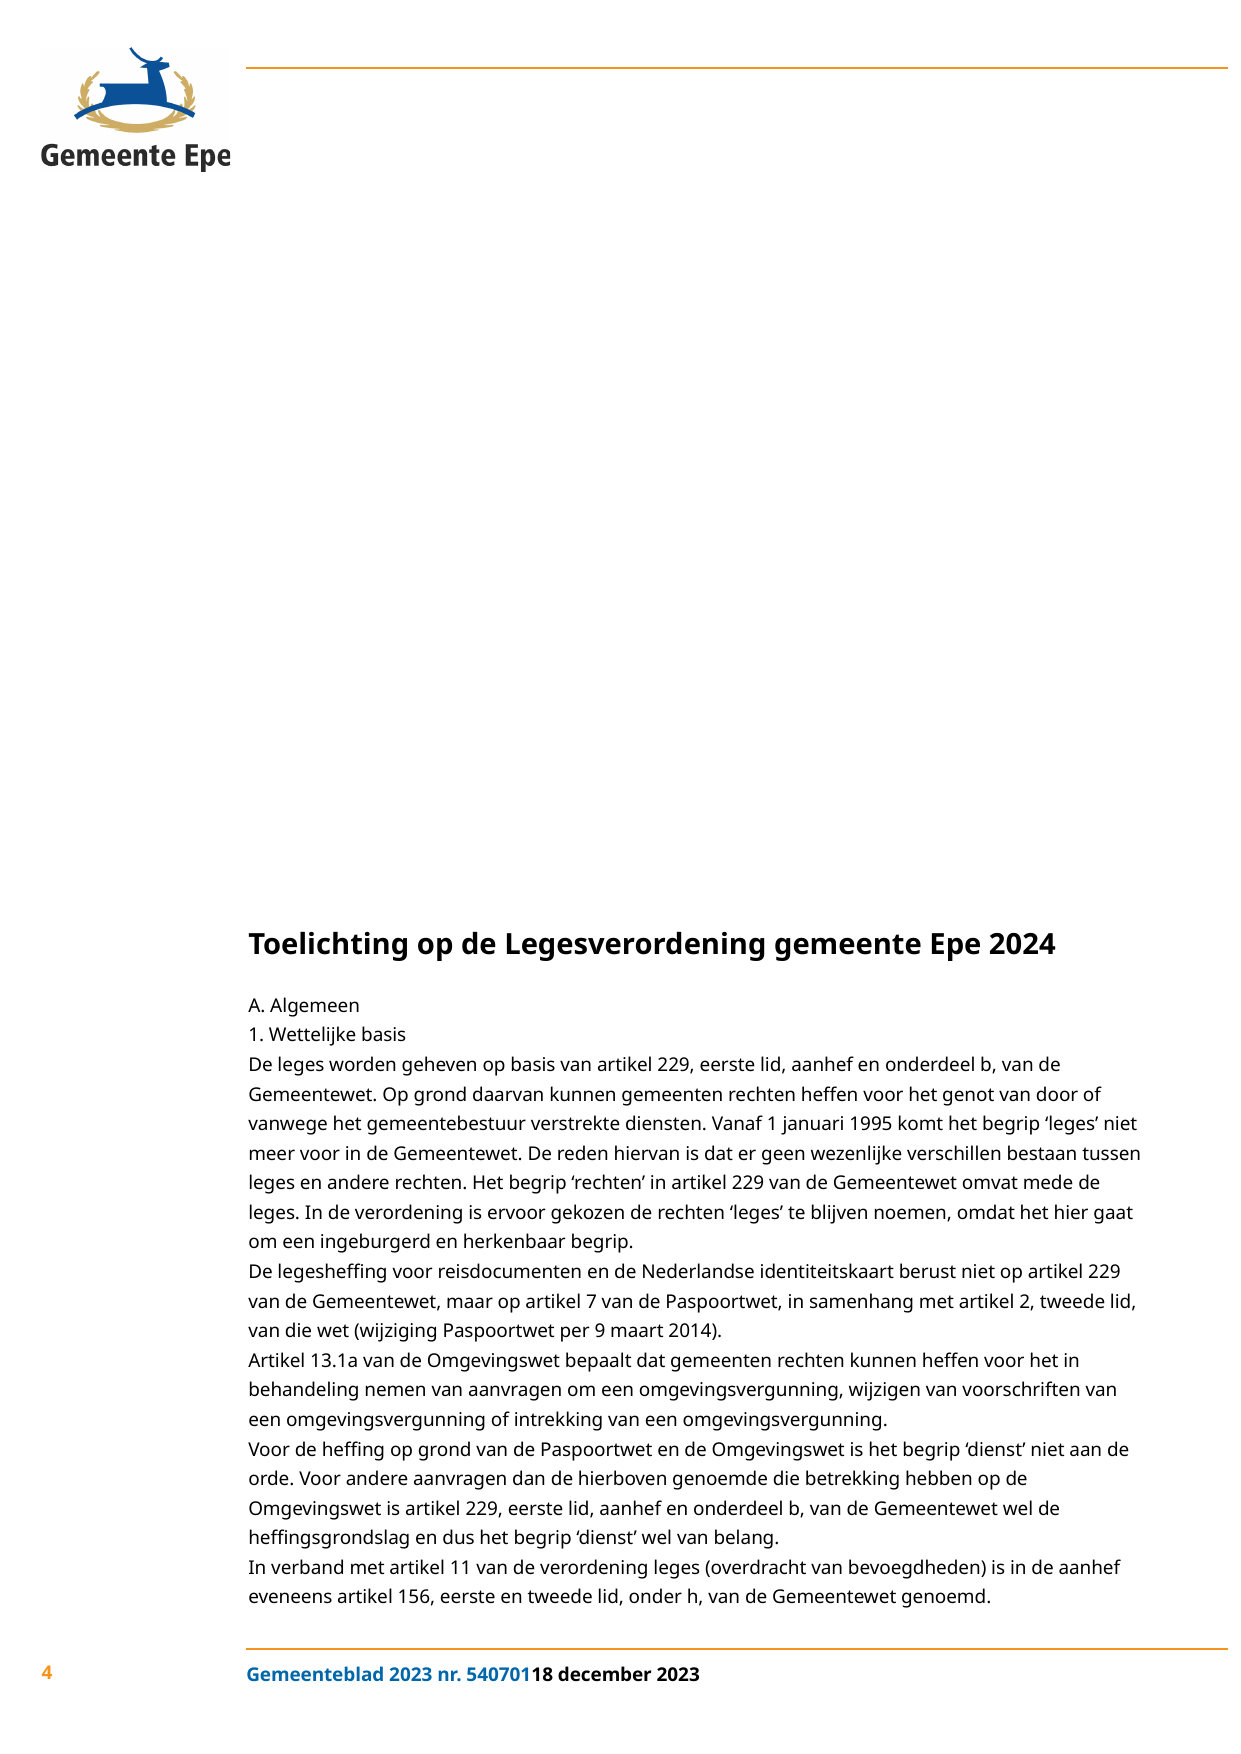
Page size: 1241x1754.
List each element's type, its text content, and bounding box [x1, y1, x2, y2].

text Voor de heffing op grond van de Paspoortwet en de Omgevingswet is het begrip ‘dienst’ niet aan de orde. Voor andere aanvragen dan de hierboven genoemde die betrekking hebben op de Omgevingswet is artikel 229, eerste lid, aanhef en onderdeel b, van de Gemeentewet wel de heffingsgrondslag en dus het begrip ‘dienst’ wel van belang. [248, 1436, 1152, 1550]
text Toelichting op de Legesverordening gemeente Epe 2024 [248, 923, 1152, 963]
text In verband met artikel 11 van de verordening leges (overdracht van bevoegdheden) is in de aanhef eveneens artikel 156, eerste en tweede lid, onder h, van de Gemeentewet genoemd. [248, 1554, 1152, 1609]
text A. Algemeen [248, 992, 1152, 1018]
picture [41, 47, 231, 172]
text Artikel 13.1a van de Omgevingswet bepaalt dat gemeenten rechten kunnen heffen voor het in behandeling nemen van aanvragen om een omgevingsvergunning, wijzigen van voorschriften van een omgevingsvergunning of intrekking van een omgevingsvergunning. [248, 1347, 1152, 1432]
text De leges worden geheven op basis van artikel 229, eerste lid, aanhef en onderdeel b, van de Gemeentewet. Op grond daarvan kunnen gemeenten rechten heffen voor het genot van door of vanwege het gemeentebestuur verstrekte diensten. Vanaf 1 januari 1995 komt het begrip ‘leges’ niet meer voor in de Gemeentewet. De reden hiervan is dat er geen wezenlijke verschillen bestaan tussen leges en andere rechten. Het begrip ‘rechten’ in artikel 229 van de Gemeentewet omvat mede de leges. In de verordening is ervoor gekozen de rechten ‘leges’ te blijven noemen, omdat het hier gaat om een ingeburgerd en herkenbaar begrip. [248, 1051, 1152, 1254]
text De legesheffing voor reisdocumenten en de Nederlandse identiteitskaart berust niet op artikel 229 van de Gemeentewet, maar op artikel 7 van de Paspoortwet, in samenhang met artikel 2, tweede lid, van die wet (wijziging Paspoortwet per 9 maart 2014). [248, 1258, 1152, 1343]
text 1. Wettelijke basis [248, 1022, 1152, 1047]
